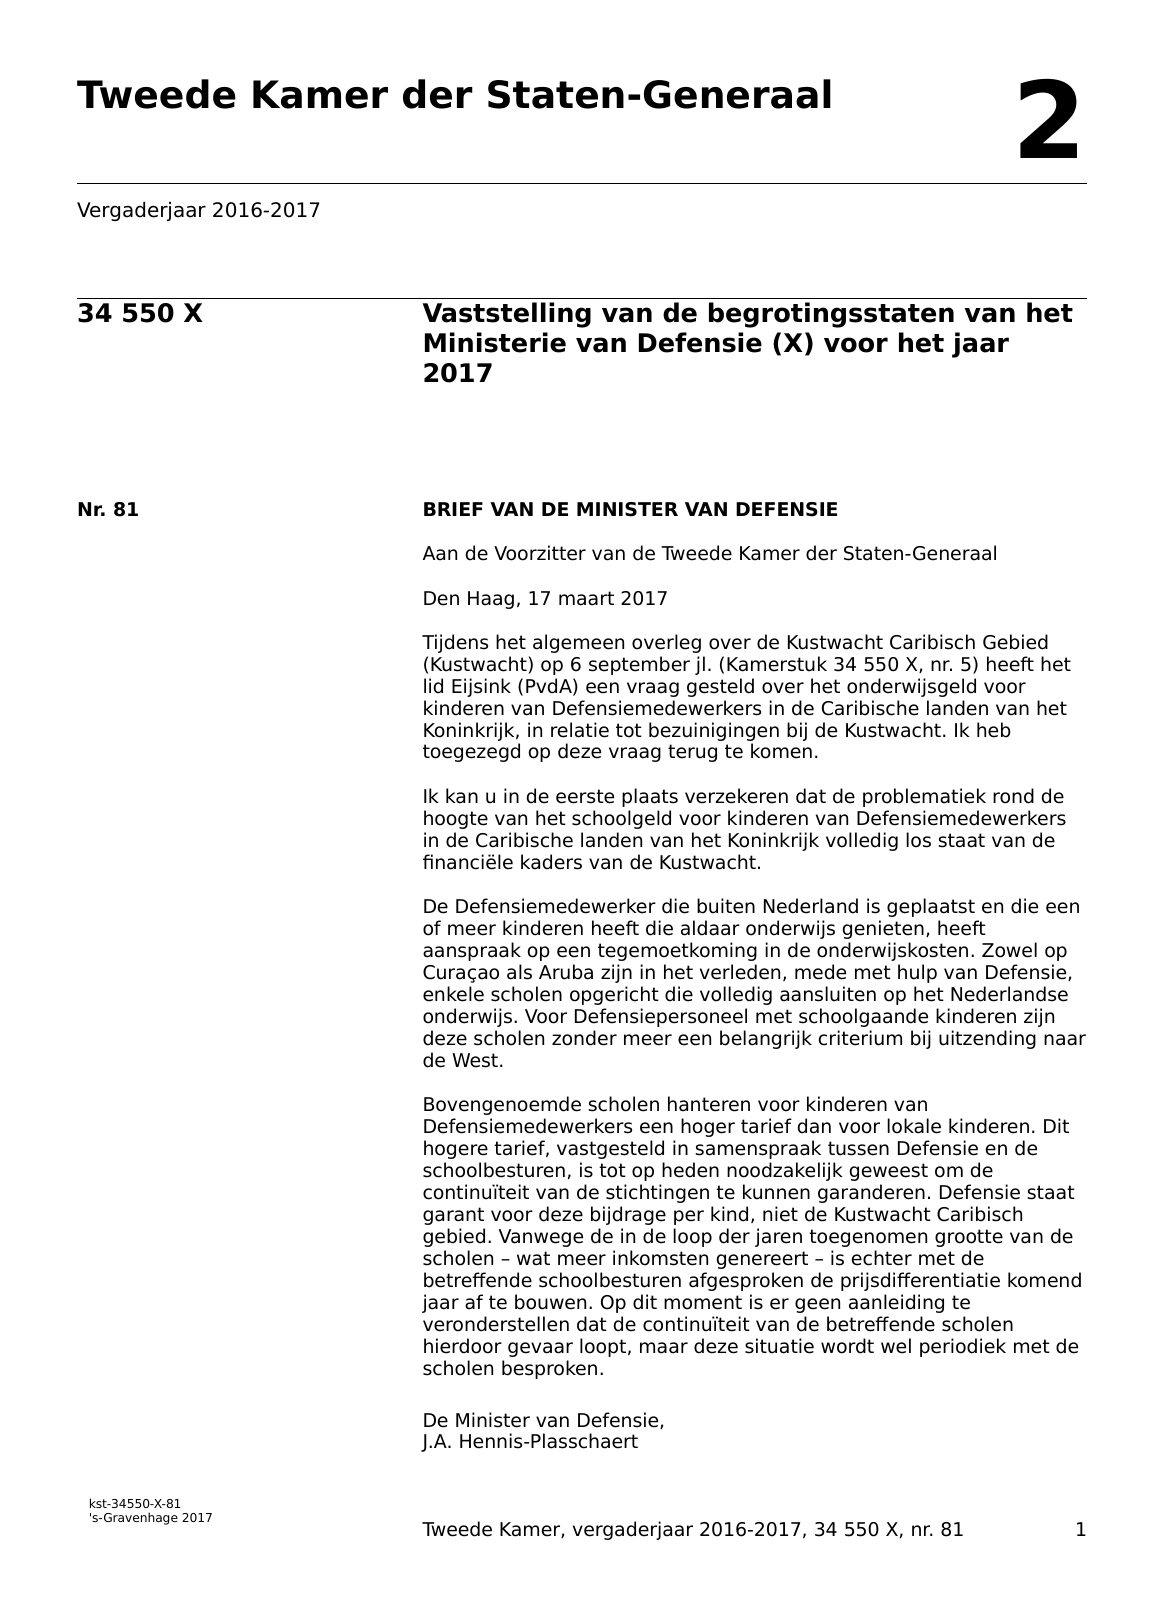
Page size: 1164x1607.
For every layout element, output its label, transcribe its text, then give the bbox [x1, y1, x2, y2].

text Tijdens het algemeen overleg over de Kustwacht Caribisch Gebied (Kustwacht) op 6 september jl. (Kamerstuk 34 550 X, nr. 5) heeft het lid Eijsink (PvdA) een vraag gesteld over het onderwijsgeld voor kinderen van Defensiemedewerkers in de Caribische landen van het Koninkrijk, in relatie tot bezuinigingen bij de Kustwacht. Ik heb toegezegd op deze vraag terug te komen. [422, 632, 1087, 763]
table_header 2 [886, 59, 1087, 183]
text Bovengenoemde scholen hanteren voor kinderen van Defensiemedewerkers een hoger tarief dan voor lokale kinderen. Dit hogere tarief, vastgesteld in samenspraak tussen Defensie en de schoolbesturen, is tot op heden noodzakelijk geweest om de continuïteit van de stichtingen te kunnen garanderen. Defensie staat garant voor deze bijdrage per kind, niet de Kustwacht Caribisch gebied. Vanwege de in de loop der jaren toegenomen grootte van de scholen – wat meer inkomsten genereert – is echter met de betreffende schoolbesturen afgesproken de prijsdifferentiatie komend jaar af te bouwen. Op dit moment is er geen aanleiding te veronderstellen dat de continuïteit van de betreffende scholen hierdoor gevaar loopt, maar deze situatie wordt wel periodiek met de scholen besproken. [422, 1094, 1087, 1379]
text De Minister van Defensie, J.A. Hennis-Plasschaert [422, 1409, 1087, 1453]
text Aan de Voorzitter van de Tweede Kamer der Staten-Generaal [422, 543, 1087, 565]
text kst-34550-X-81 [88, 1497, 323, 1511]
subtitle 34 550 X Vaststelling van de begrotingsstaten van het Ministerie van Defensie (X) voor het jaar 2017 [77, 299, 1087, 388]
text Den Haag, 17 maart 2017 [422, 587, 1087, 609]
text De Defensiemedewerker die buiten Nederland is geplaatst en die een of meer kinderen heeft die aldaar onderwijs genieten, heeft aanspraak op een tegemoetkoming in de onderwijskosten. Zowel op Curaçao als Aruba zijn in het verleden, mede met hulp van Defensie, enkele scholen opgericht die volledig aansluiten op het Nederlandse onderwijs. Voor Defensiepersoneel met schoolgaande kinderen zijn deze scholen zonder meer een belangrijk criterium bij uitzending naar de West. [422, 896, 1087, 1072]
text Ik kan u in de eerste plaats verzekeren dat de problematiek rond de hoogte van het schoolgeld voor kinderen van Defensiemedewerkers in de Caribische landen van het Koninkrijk volledig los staat van de financiële kaders van de Kustwacht. [422, 786, 1087, 873]
table_cell Vergaderjaar 2016-2017 [77, 184, 1087, 298]
text 's-Gravenhage 2017 [88, 1511, 323, 1525]
table_header Tweede Kamer der Staten-Generaal [77, 59, 886, 183]
subtitle Nr. 81 BRIEF VAN DE MINISTER VAN DEFENSIE [77, 499, 1087, 521]
